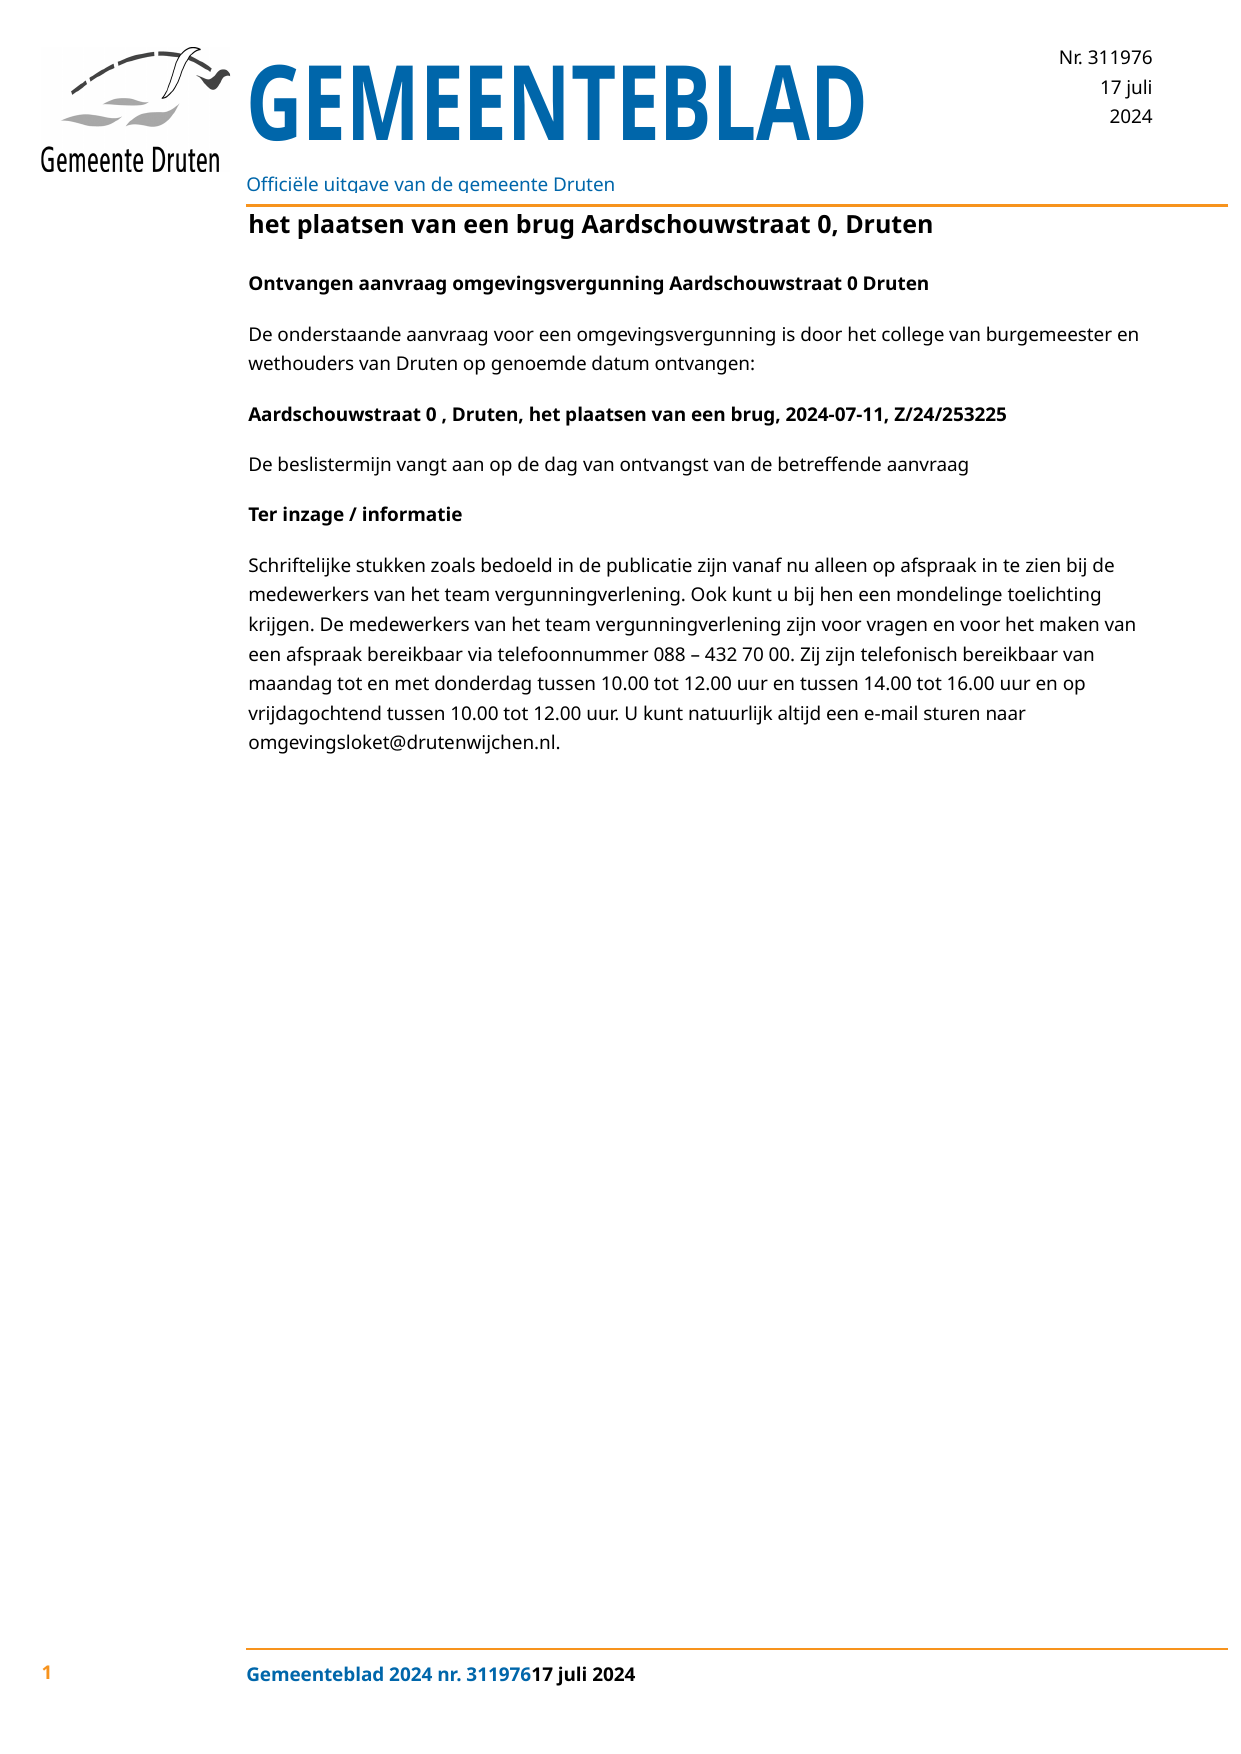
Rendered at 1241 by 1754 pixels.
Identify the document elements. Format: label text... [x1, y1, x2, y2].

text het plaatsen van een brug Aardschouwstraat 0, Druten [248, 207, 1152, 241]
text De beslistermijn vangt aan op de dag van ontvangst van de betreffende aanvraag [248, 451, 1152, 477]
text De onderstaande aanvraag voor een omgevingsvergunning is door het college van burgemeester en wethouders van Druten op genoemde datum ontvangen: [248, 321, 1152, 376]
picture [41, 47, 231, 172]
text Ter inzage / informatie [248, 502, 1152, 527]
text Ontvangen aanvraag omgevingsvergunning Aardschouwstraat 0 Druten [248, 270, 1152, 296]
text Aardschouwstraat 0 , Druten, het plaatsen van een brug, 2024-07-11, Z/24/253225 [248, 401, 1152, 426]
text Schriftelijke stukken zoals bedoeld in de publicatie zijn vanaf nu alleen op afspraak in te zien bij de medewerkers van het team vergunningverlening. Ook kunt u bij hen een mondelinge toelichting krijgen. De medewerkers van het team vergunningverlening zijn voor vragen en voor het maken van een afspraak bereikbaar via telefoonnummer 088 – 432 70 00. Zij zijn telefonisch bereikbaar van maandag tot en met donderdag tussen 10.00 tot 12.00 uur en tussen 14.00 tot 16.00 uur en op vrijdagochtend tussen 10.00 tot 12.00 uur. U kunt natuurlijk altijd een e-mail sturen naar omgevingsloket@drutenwijchen.nl. [248, 552, 1152, 755]
